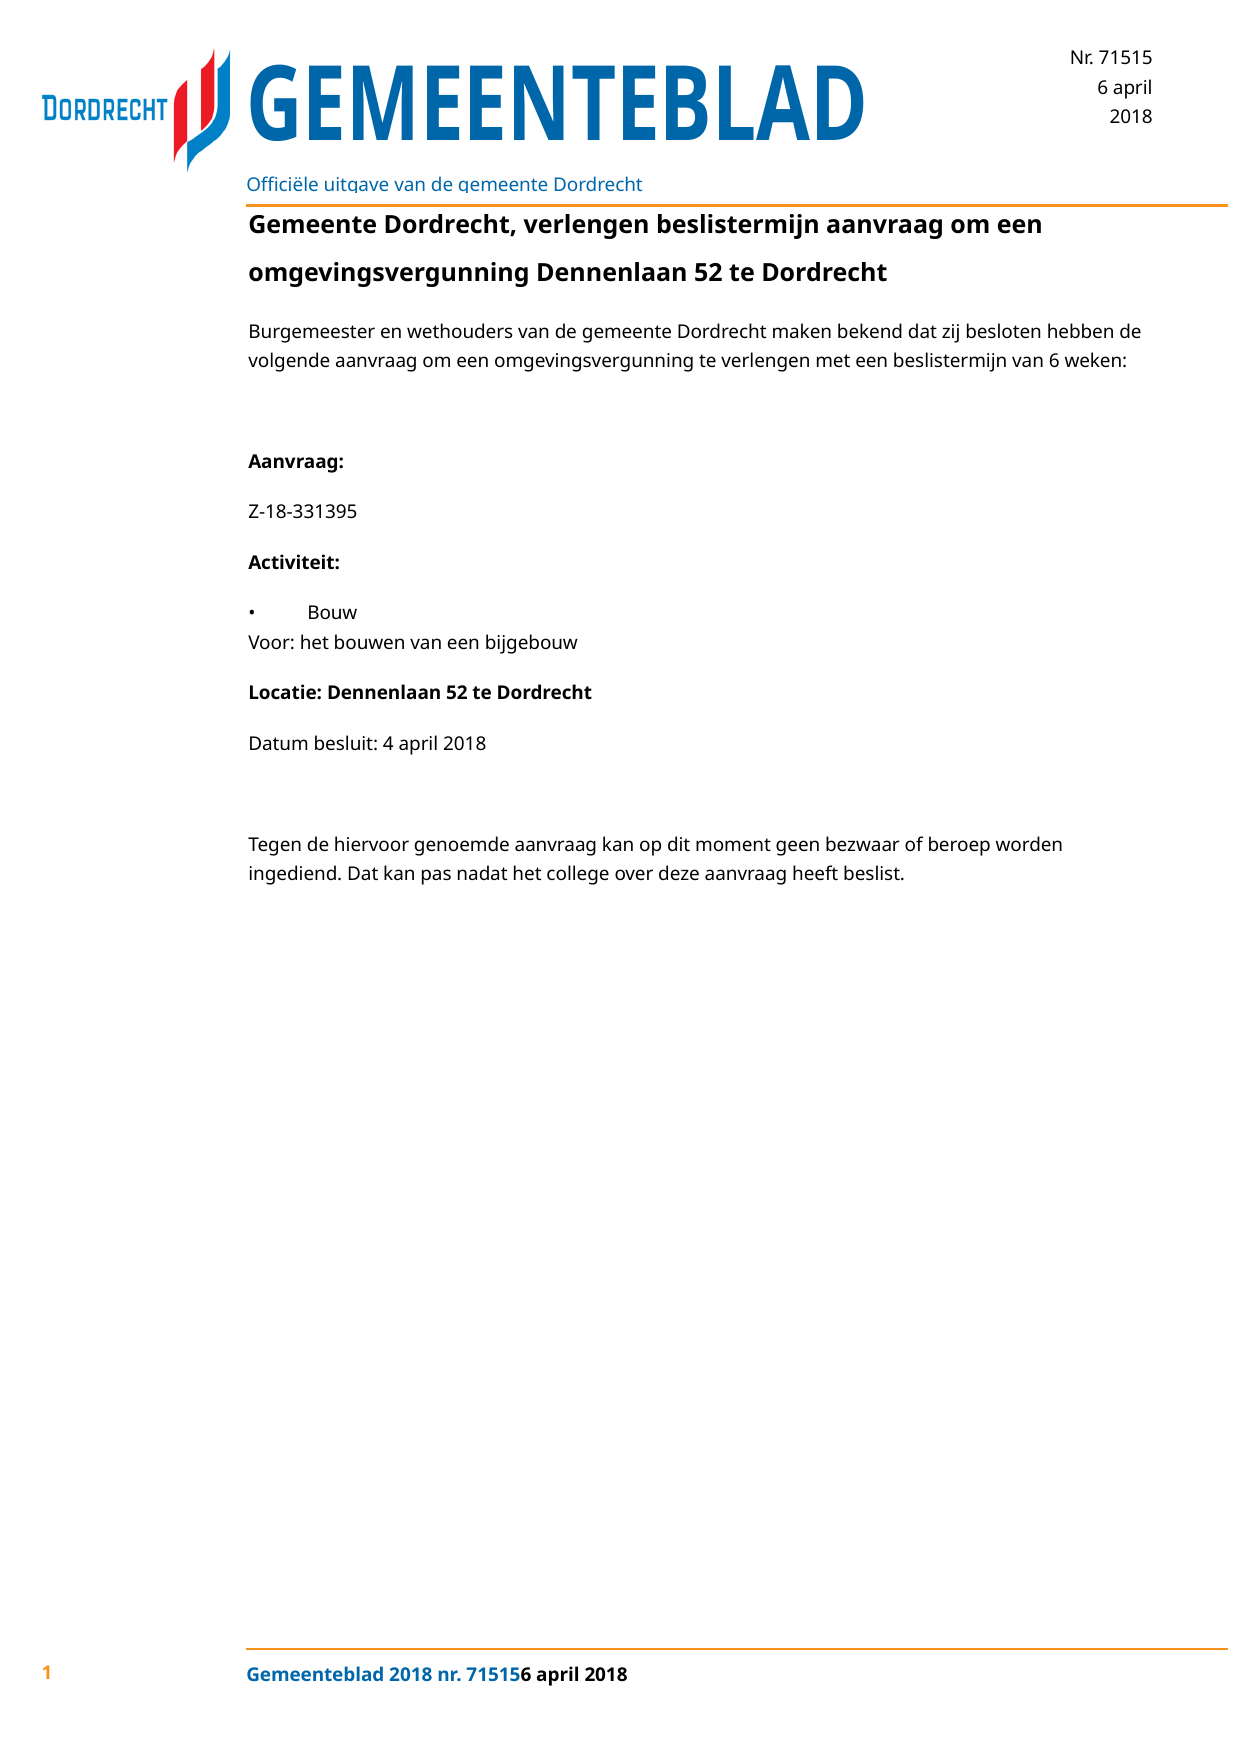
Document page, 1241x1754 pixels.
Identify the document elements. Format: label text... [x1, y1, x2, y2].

text Burgemeester en wethouders van de gemeente Dordrecht maken bekend dat zij besloten hebben de volgende aanvraag om een omgevingsvergunning te verlengen met een beslistermijn van 6 weken: [248, 318, 1152, 373]
text Activiteit: [248, 549, 1152, 575]
text Aanvraag: [248, 448, 1152, 474]
list Bouw [248, 599, 1152, 625]
text Locatie: Dennenlaan 52 te Dordrecht [248, 679, 1152, 705]
text Gemeente Dordrecht, verlengen beslistermijn aanvraag om een omgevingsvergunning Dennenlaan 52 te Dordrecht [248, 207, 1152, 288]
text Tegen de hiervoor genoemde aanvraag kan op dit moment geen bezwaar of beroep worden ingediend. Dat kan pas nadat het college over deze aanvraag heeft beslist. [248, 831, 1152, 886]
picture [41, 47, 231, 172]
text Datum besluit: 4 april 2018 [248, 730, 1152, 756]
text Voor: het bouwen van een bijgebouw [248, 629, 1152, 655]
text Z-18-331395 [248, 499, 1152, 524]
